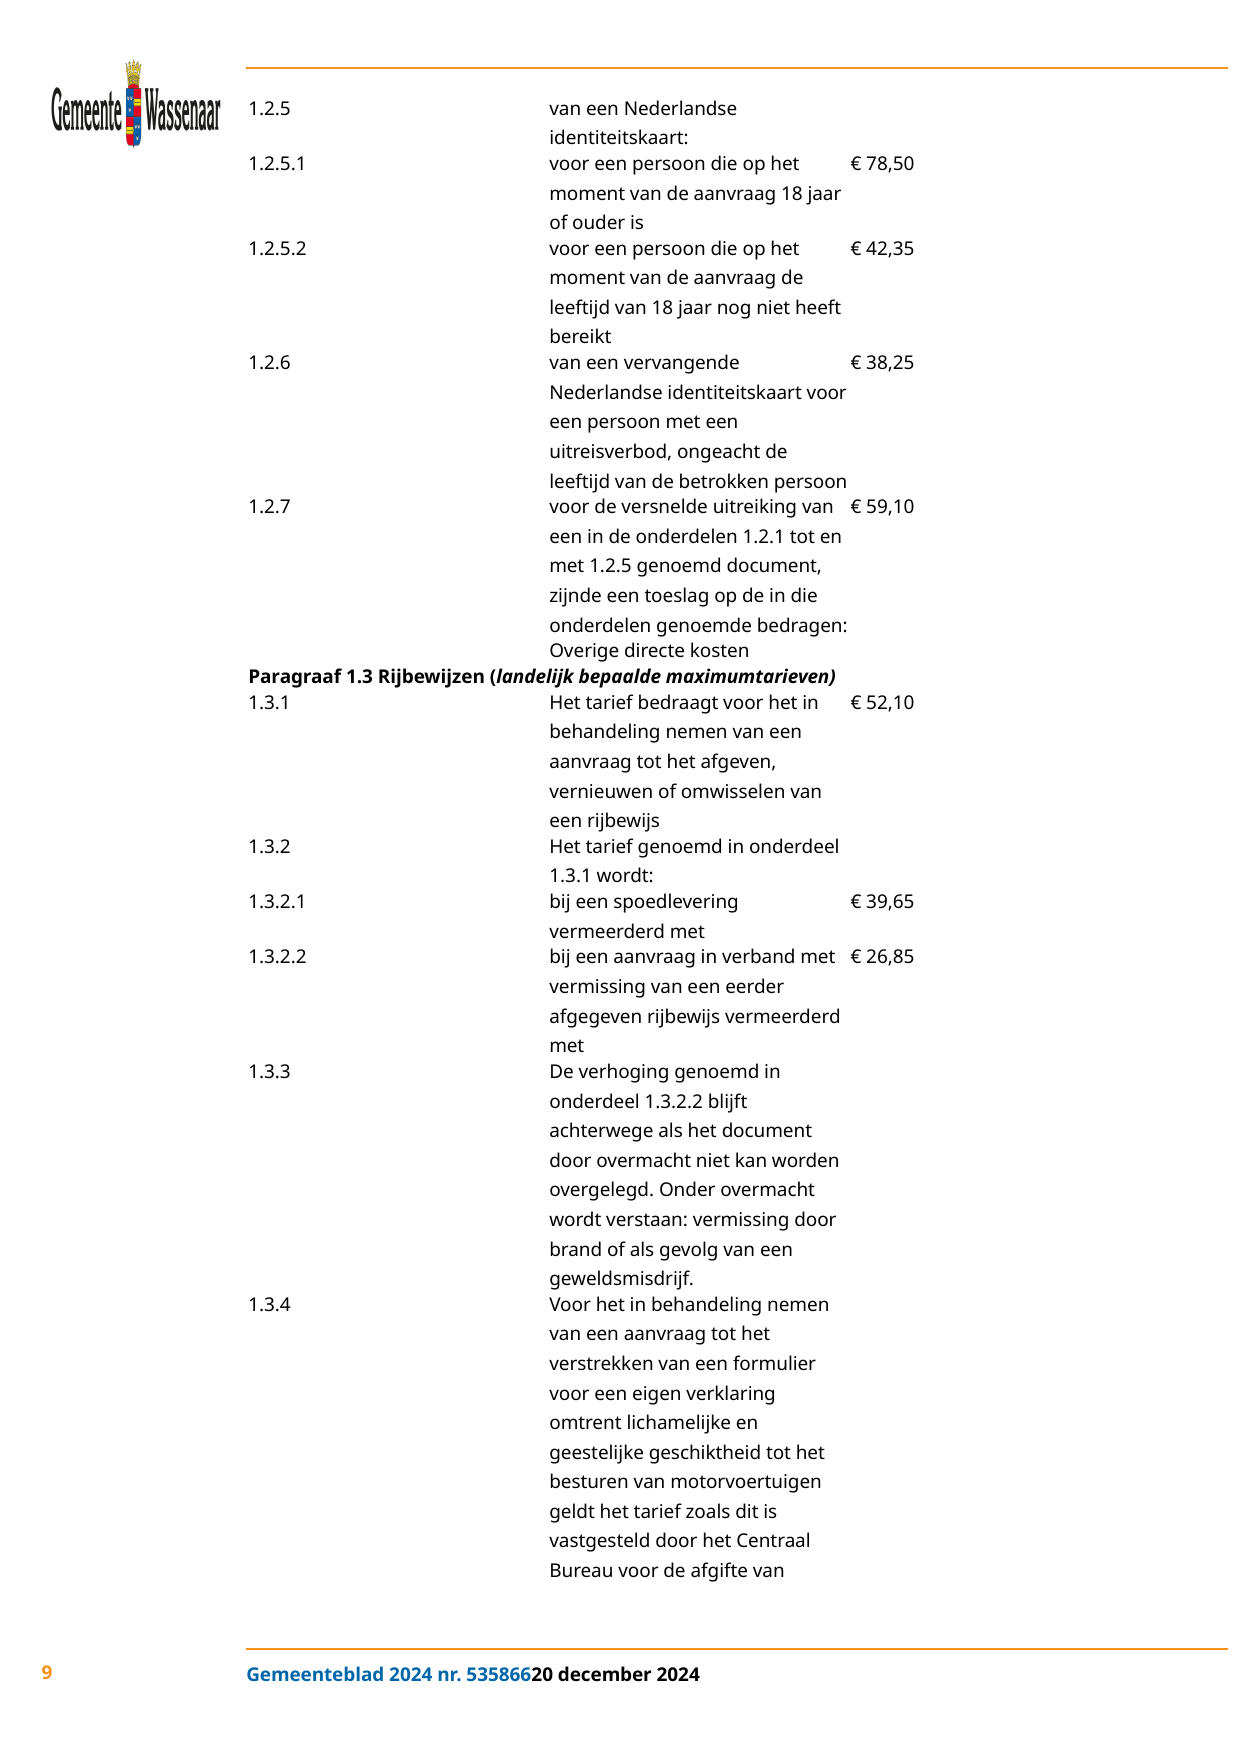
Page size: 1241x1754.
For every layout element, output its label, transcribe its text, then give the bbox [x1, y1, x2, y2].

table_cell Voor het in behandeling nemen van een aanvraag tot het verstrekken van een formulier voor een eigen verklaring omtrent lichamelijke en geestelijke geschiktheid tot het besturen van motorvoertuigen geldt het tarief zoals dit is vastgesteld door het Centraal Bureau voor de afgifte van [549, 1291, 850, 1583]
table_cell Het tarief bedraagt voor het in behandeling nemen van een aanvraag tot het afgeven, vernieuwen of omwisselen van een rijbewijs [549, 689, 850, 833]
table_cell [850, 1291, 1152, 1583]
table_cell € 39,65 [850, 889, 1152, 944]
table_cell 1.3.2.1 [248, 889, 549, 944]
table_cell 1.3.2 [248, 833, 549, 888]
table_cell bij een spoedlevering vermeerderd met [549, 889, 850, 944]
table_cell [850, 638, 1152, 663]
table_cell € 78,50 [850, 150, 1152, 235]
table_cell bij een aanvraag in verband met vermissing van een eerder afgegeven rijbewijs vermeerderd met [549, 944, 850, 1058]
table_cell voor de versnelde uitreiking van een in de onderdelen 1.2.1 tot en met 1.2.5 genoemd document, zijnde een toeslag op de in die onderdelen genoemde bedragen: [549, 494, 850, 638]
table_cell van een Nederlandse identiteitskaart: [549, 95, 850, 150]
table_cell 1.2.5.1 [248, 150, 549, 235]
table_cell 1.2.7 [248, 494, 549, 638]
table_cell € 52,10 [850, 689, 1152, 833]
table_cell [850, 833, 1152, 888]
table_cell [850, 1058, 1152, 1291]
table_cell 1.3.3 [248, 1058, 549, 1291]
table_cell [248, 638, 549, 663]
table_cell € 59,10 [850, 494, 1152, 638]
table_cell 1.3.1 [248, 689, 549, 833]
table_cell Overige directe kosten [549, 638, 850, 663]
table_cell Het tarief genoemd in onderdeel 1.3.1 wordt: [549, 833, 850, 888]
table_cell 1.2.6 [248, 350, 549, 493]
table_cell voor een persoon die op het moment van de aanvraag de leeftijd van 18 jaar nog niet heeft bereikt [549, 235, 850, 349]
table_cell van een vervangende Nederlandse identiteitskaart voor een persoon met een uitreisverbod, ongeacht de leeftijd van de betrokken persoon [549, 350, 850, 493]
table_cell € 42,35 [850, 235, 1152, 349]
table_cell € 38,25 [850, 350, 1152, 493]
table_cell € 26,85 [850, 944, 1152, 1058]
table_cell De verhoging genoemd in onderdeel 1.3.2.2 blijft achterwege als het document door overmacht niet kan worden overgelegd. Onder overmacht wordt verstaan: vermissing door brand of als gevolg van een geweldsmisdrijf. [549, 1058, 850, 1291]
table_cell Paragraaf 1.3 Rijbewijzen (landelijk bepaalde maximumtarieven) [248, 663, 1152, 689]
picture [41, 47, 231, 172]
table_cell voor een persoon die op het moment van de aanvraag 18 jaar of ouder is [549, 150, 850, 235]
table_cell [850, 95, 1152, 150]
table_cell 1.2.5 [248, 95, 549, 150]
table_cell 1.3.2.2 [248, 944, 549, 1058]
table_cell 1.2.5.2 [248, 235, 549, 349]
table_cell 1.3.4 [248, 1291, 549, 1583]
